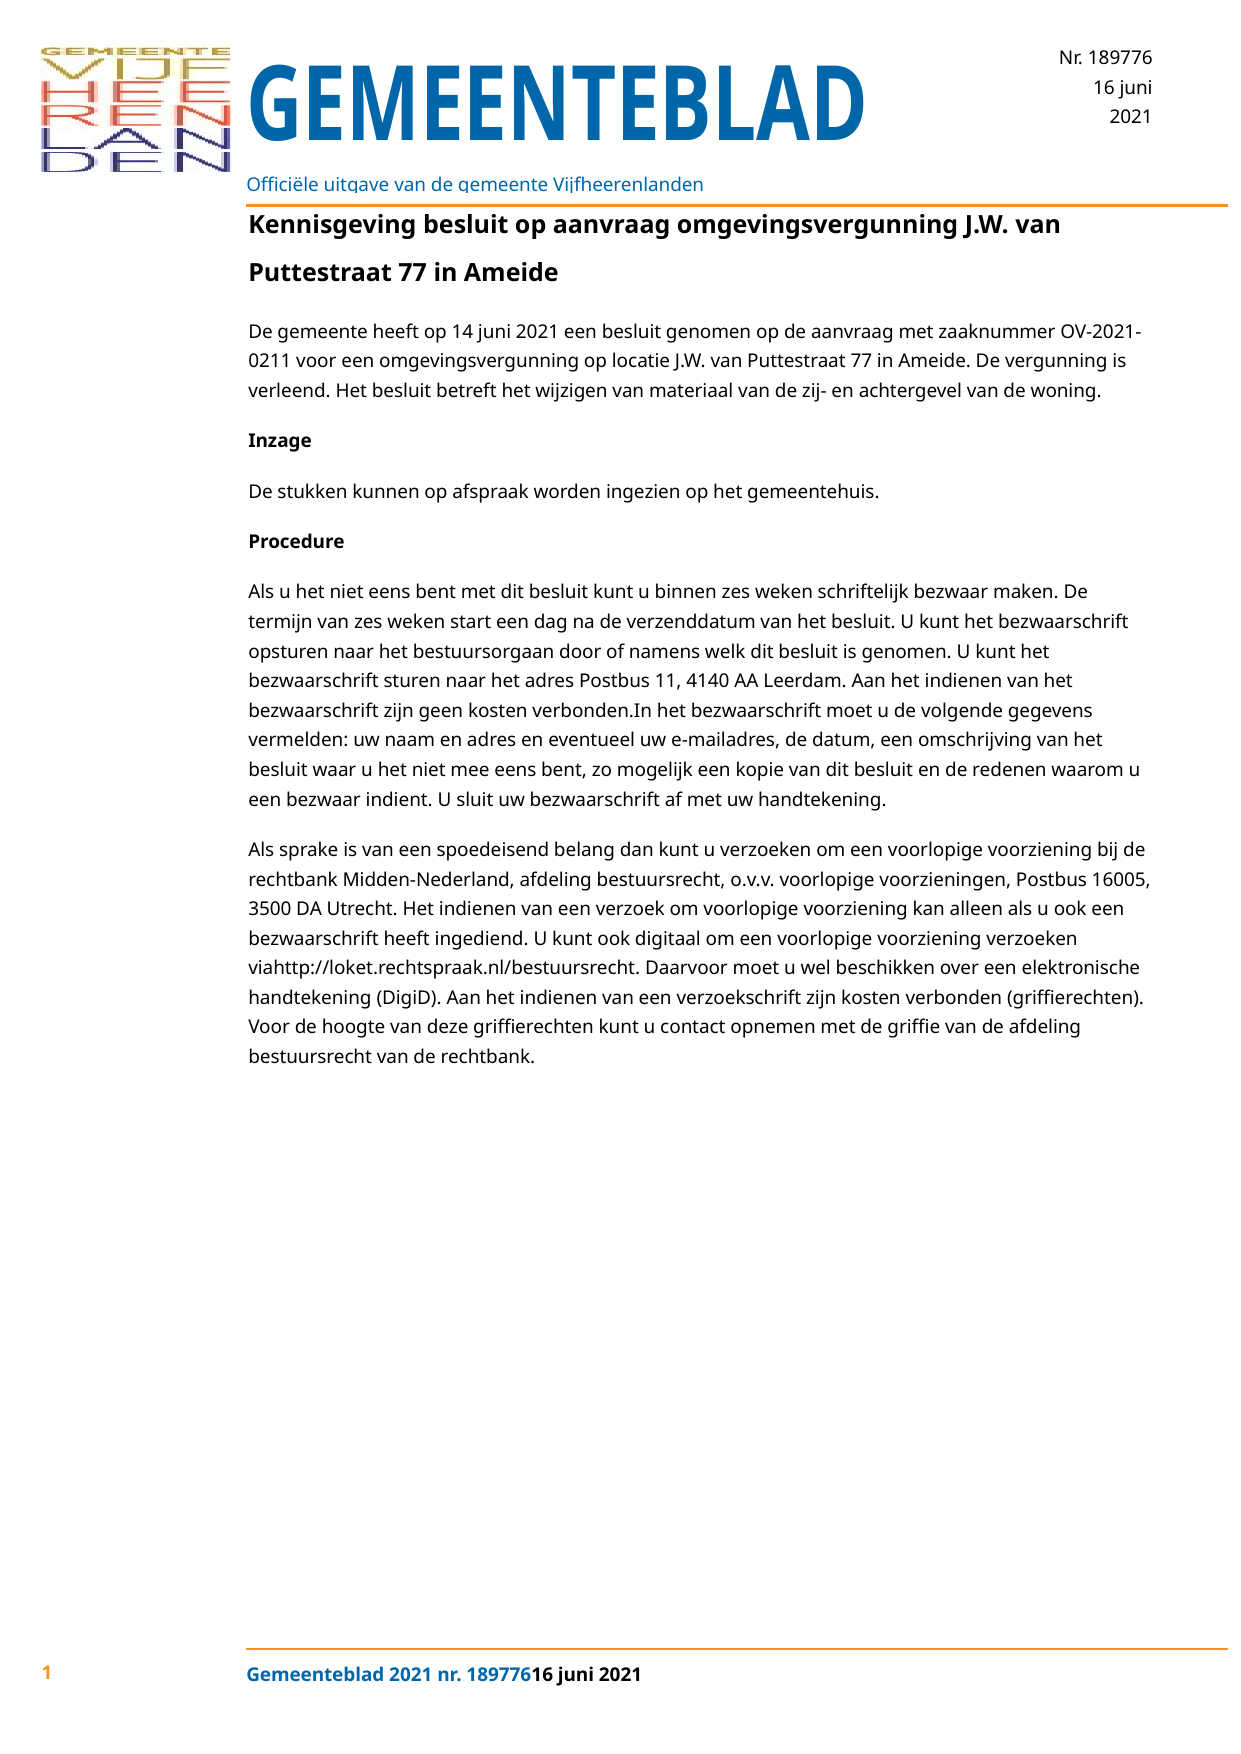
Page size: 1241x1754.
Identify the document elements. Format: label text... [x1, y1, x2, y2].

text Als sprake is van een spoedeisend belang dan kunt u verzoeken om een voorlopige voorziening bij de rechtbank Midden-Nederland, afdeling bestuursrecht, o.v.v. voorlopige voorzieningen, Postbus 16005, 3500 DA Utrecht. Het indienen van een verzoek om voorlopige voorziening kan alleen als u ook een bezwaarschrift heeft ingediend. U kunt ook digitaal om een voorlopige voorziening verzoeken viahttp://loket.rechtspraak.nl/bestuursrecht. Daarvoor moet u wel beschikken over een elektronische handtekening (DigiD). Aan het indienen van een verzoekschrift zijn kosten verbonden (griffierechten). Voor de hoogte van deze griffierechten kunt u contact opnemen met de griffie van de afdeling bestuursrecht van de rechtbank. [248, 836, 1152, 1069]
text Inzage [248, 427, 1152, 453]
text Als u het niet eens bent met dit besluit kunt u binnen zes weken schriftelijk bezwaar maken. De termijn van zes weken start een dag na de verzenddatum van het besluit. U kunt het bezwaarschrift opsturen naar het bestuursorgaan door of namens welk dit besluit is genomen. U kunt het bezwaarschrift sturen naar het adres Postbus 11, 4140 AA Leerdam. Aan het indienen van het bezwaarschrift zijn geen kosten verbonden.In het bezwaarschrift moet u de volgende gegevens vermelden: uw naam en adres en eventueel uw e-mailadres, de datum, een omschrijving van het besluit waar u het niet mee eens bent, zo mogelijk een kopie van dit besluit en de redenen waarom u een bezwaar indient. U sluit uw bezwaarschrift af met uw handtekening. [248, 579, 1152, 812]
text De stukken kunnen op afspraak worden ingezien op het gemeentehuis. [248, 478, 1152, 504]
text Kennisgeving besluit op aanvraag omgevingsvergunning J.W. van Puttestraat 77 in Ameide [248, 207, 1152, 288]
text Procedure [248, 528, 1152, 554]
picture [41, 47, 231, 172]
text De gemeente heeft op 14 juni 2021 een besluit genomen op de aanvraag met zaaknummer OV-2021-0211 voor een omgevingsvergunning op locatie J.W. van Puttestraat 77 in Ameide. De vergunning is verleend. Het besluit betreft het wijzigen van materiaal van de zij- en achtergevel van de woning. [248, 318, 1152, 403]
